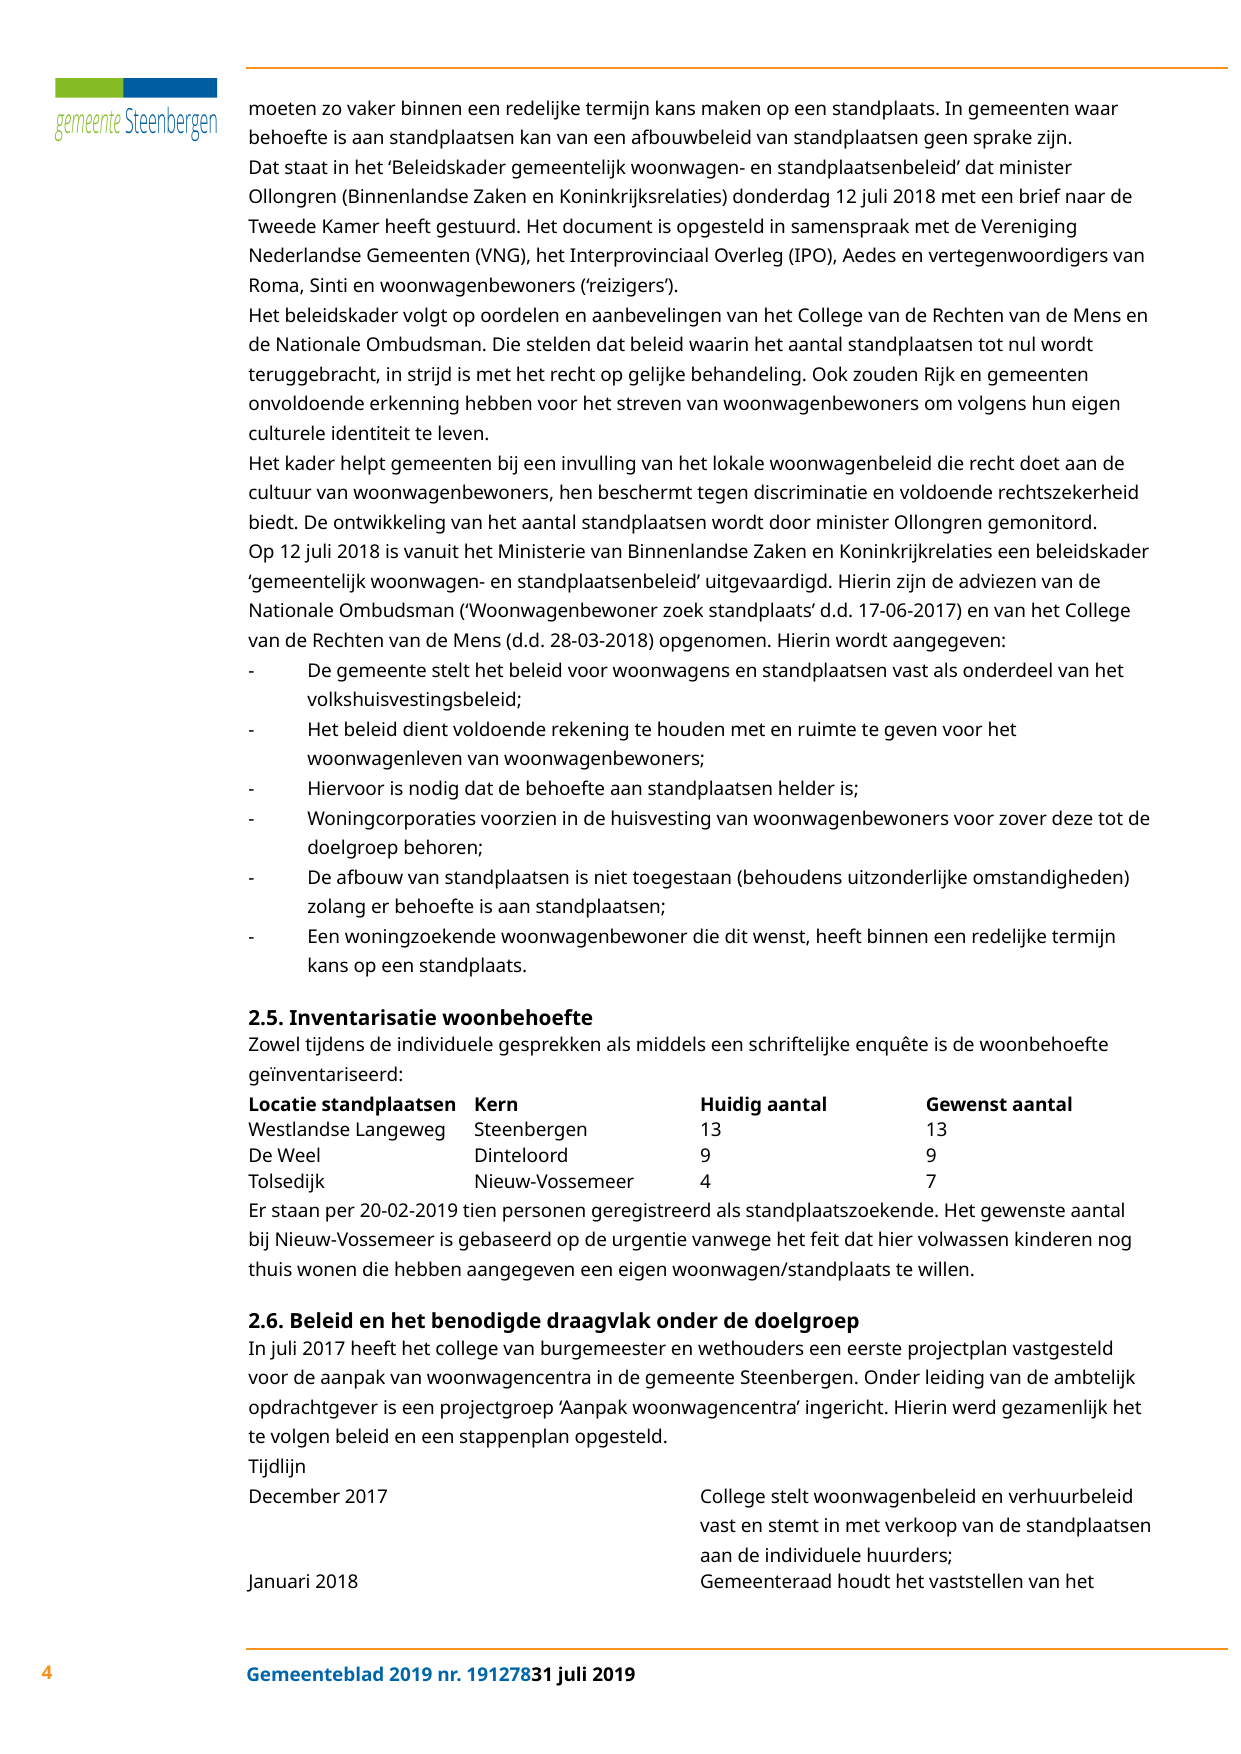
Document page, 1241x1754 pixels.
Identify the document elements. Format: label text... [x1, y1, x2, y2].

table_header December 2017 [248, 1483, 700, 1568]
list De afbouw van standplaatsen is niet toegestaan (behoudens uitzonderlijke omstandigheden) zolang er behoefte is aan standplaatsen; [248, 864, 1152, 919]
table_header Locatie standplaatsen [248, 1091, 474, 1117]
table_cell De Weel [248, 1142, 474, 1168]
table_cell Tolsedijk [248, 1168, 474, 1194]
table_cell 7 [926, 1168, 1152, 1194]
text Tijdlijn [248, 1453, 1152, 1479]
text Dat staat in het ‘Beleidskader gemeentelijk woonwagen- en standplaatsenbeleid’ dat minister Ollongren (Binnenlandse Zaken en Koninkrijksrelaties) donderdag 12 juli 2018 met een brief naar de Tweede Kamer heeft gestuurd. Het document is opgesteld in samenspraak met de Vereniging Nederlandse Gemeenten (VNG), het Interprovinciaal Overleg (IPO), Aedes en vertegenwoordigers van Roma, Sinti en woonwagenbewoners (‘reizigers’). [248, 154, 1152, 298]
table_cell Gemeenteraad houdt het vaststellen van het [700, 1568, 1152, 1594]
table_header Kern [474, 1091, 700, 1117]
table_cell Nieuw-Vossemeer [474, 1168, 700, 1194]
list De gemeente stelt het beleid voor woonwagens en standplaatsen vast als onderdeel van het volkshuisvestingsbeleid; [248, 657, 1152, 712]
table_cell 13 [926, 1117, 1152, 1142]
table_cell Januari 2018 [248, 1568, 700, 1594]
text Het kader helpt gemeenten bij een invulling van het lokale woonwagenbeleid die recht doet aan de cultuur van woonwagenbewoners, hen beschermt tegen discriminatie en voldoende rechtszekerheid biedt. De ontwikkeling van het aantal standplaatsen wordt door minister Ollongren gemonitord. [248, 450, 1152, 535]
text Zowel tijdens de individuele gesprekken als middels een schriftelijke enquête is de woonbehoefte geïnventariseerd: [248, 1032, 1152, 1087]
table_cell 4 [700, 1168, 926, 1194]
table_cell Dinteloord [474, 1142, 700, 1168]
list Een woningzoekende woonwagenbewoner die dit wenst, heeft binnen een redelijke termijn kans op een standplaats. [248, 923, 1152, 978]
table_header Gewenst aantal [926, 1091, 1152, 1117]
text moeten zo vaker binnen een redelijke termijn kans maken op een standplaats. In gemeenten waar behoefte is aan standplaatsen kan van een afbouwbeleid van standplaatsen geen sprake zijn. [248, 95, 1152, 150]
text Op 12 juli 2018 is vanuit het Ministerie van Binnenlandse Zaken en Koninkrijkrelaties een beleidskader ‘gemeentelijk woonwagen- en standplaatsenbeleid’ uitgevaardigd. Hierin zijn de adviezen van de Nationale Ombudsman (‘Woonwagenbewoner zoek standplaats’ d.d. 17-06-2017) en van het College van de Rechten van de Mens (d.d. 28-03-2018) opgenomen. Hierin wordt aangegeven: [248, 538, 1152, 653]
table_cell 9 [926, 1142, 1152, 1168]
text In juli 2017 heeft het college van burgemeester en wethouders een eerste projectplan vastgesteld voor de aanpak van woonwagencentra in de gemeente Steenbergen. Onder leiding van de ambtelijk opdrachtgever is een projectgroep ‘Aanpak woonwagencentra’ ingericht. Hierin werd gezamenlijk het te volgen beleid en een stappenplan opgesteld. [248, 1335, 1152, 1449]
table_cell 9 [700, 1142, 926, 1168]
text Het beleidskader volgt op oordelen en aanbevelingen van het College van de Rechten van de Mens en de Nationale Ombudsman. Die stelden dat beleid waarin het aantal standplaatsen tot nul wordt teruggebracht, in strijd is met het recht op gelijke behandeling. Ook zouden Rijk en gemeenten onvoldoende erkenning hebben voor het streven van woonwagenbewoners om volgens hun eigen culturele identiteit te leven. [248, 302, 1152, 446]
text 2.6. Beleid en het benodigde draagvlak onder de doelgroep [248, 1307, 1152, 1335]
list Hiervoor is nodig dat de behoefte aan standplaatsen helder is; [248, 775, 1152, 801]
text 2.5. Inventarisatie woonbehoefte [248, 1003, 1152, 1032]
list Woningcorporaties voorzien in de huisvesting van woonwagenbewoners voor zover deze tot de doelgroep behoren; [248, 805, 1152, 860]
table_header College stelt woonwagenbeleid en verhuurbeleid vast en stemt in met verkoop van de standplaatsen aan de individuele huurders; [700, 1483, 1152, 1568]
picture [41, 47, 231, 172]
table_header Huidig aantal [700, 1091, 926, 1117]
table_cell 13 [700, 1117, 926, 1142]
list Het beleid dient voldoende rekening te houden met en ruimte te geven voor het woonwagenleven van woonwagenbewoners; [248, 716, 1152, 771]
table_cell Steenbergen [474, 1117, 700, 1142]
table_cell Westlandse Langeweg [248, 1117, 474, 1142]
text Er staan per 20-02-2019 tien personen geregistreerd als standplaatszoekende. Het gewenste aantal bij Nieuw-Vossemeer is gebaseerd op de urgentie vanwege het feit dat hier volwassen kinderen nog thuis wonen die hebben aangegeven een eigen woonwagen/standplaats te willen. [248, 1197, 1152, 1282]
